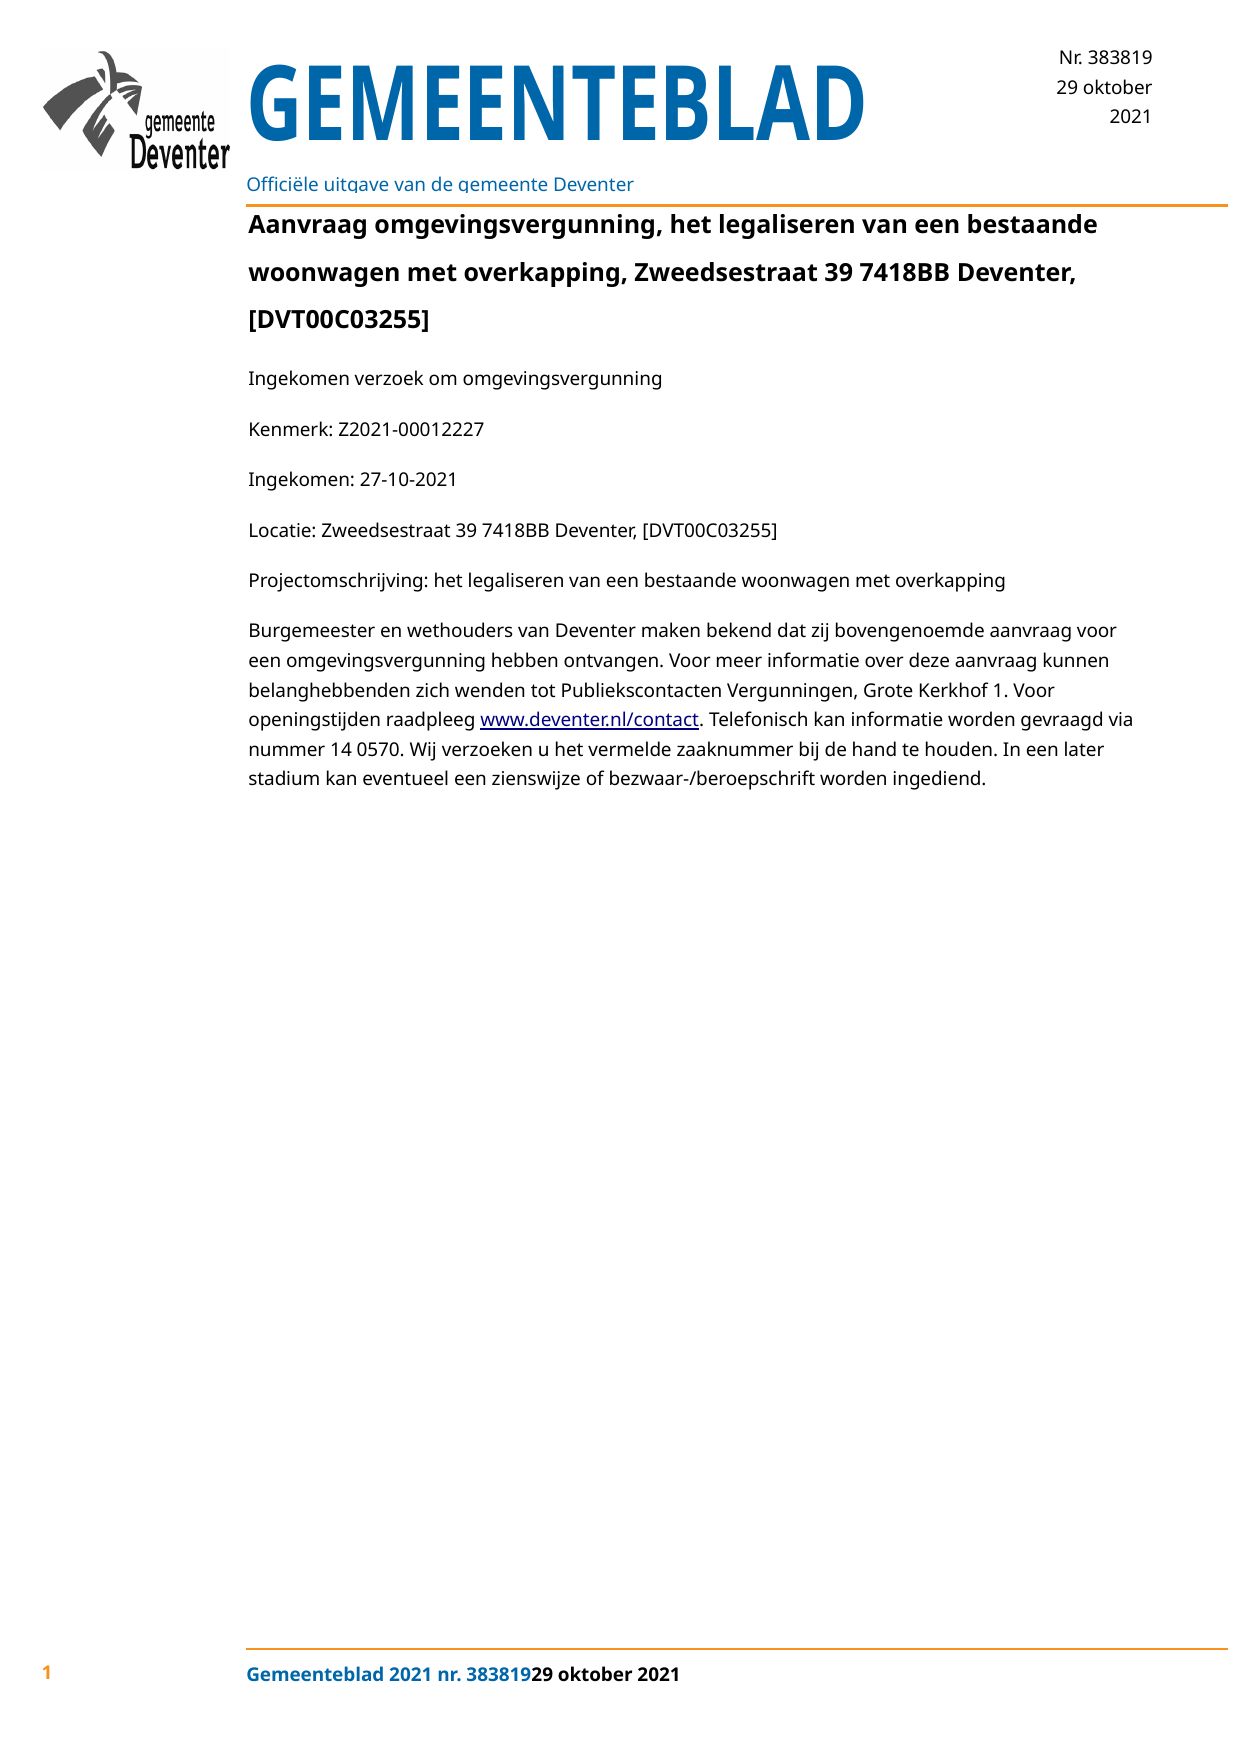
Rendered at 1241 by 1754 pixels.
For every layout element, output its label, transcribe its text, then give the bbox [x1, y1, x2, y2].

text Locatie: Zweedsestraat 39 7418BB Deventer, [DVT00C03255] [248, 517, 1152, 542]
text Burgemeester en wethouders van Deventer maken bekend dat zij bovengenoemde aanvraag voor een omgevingsvergunning hebben ontvangen. Voor meer informatie over deze aanvraag kunnen belanghebbenden zich wenden tot Publiekscontacten Vergunningen, Grote Kerkhof 1. Voor openingstijden raadpleeg www.deventer.nl/contact. Telefonisch kan informatie worden gevraagd via nummer 14 0570. Wij verzoeken u het vermelde zaaknummer bij de hand te houden. In een later stadium kan eventueel een zienswijze of bezwaar-/beroepschrift worden ingediend. [248, 618, 1152, 791]
text Kenmerk: Z2021-00012227 [248, 416, 1152, 442]
text Ingekomen verzoek om omgevingsvergunning [248, 366, 1152, 391]
text Projectomschrijving: het legaliseren van een bestaande woonwagen met overkapping [248, 567, 1152, 593]
picture [41, 47, 231, 172]
text Ingekomen: 27-10-2021 [248, 466, 1152, 492]
text Aanvraag omgevingsvergunning, het legaliseren van een bestaande woonwagen met overkapping, Zweedsestraat 39 7418BB Deventer, [DVT00C03255] [248, 207, 1152, 336]
